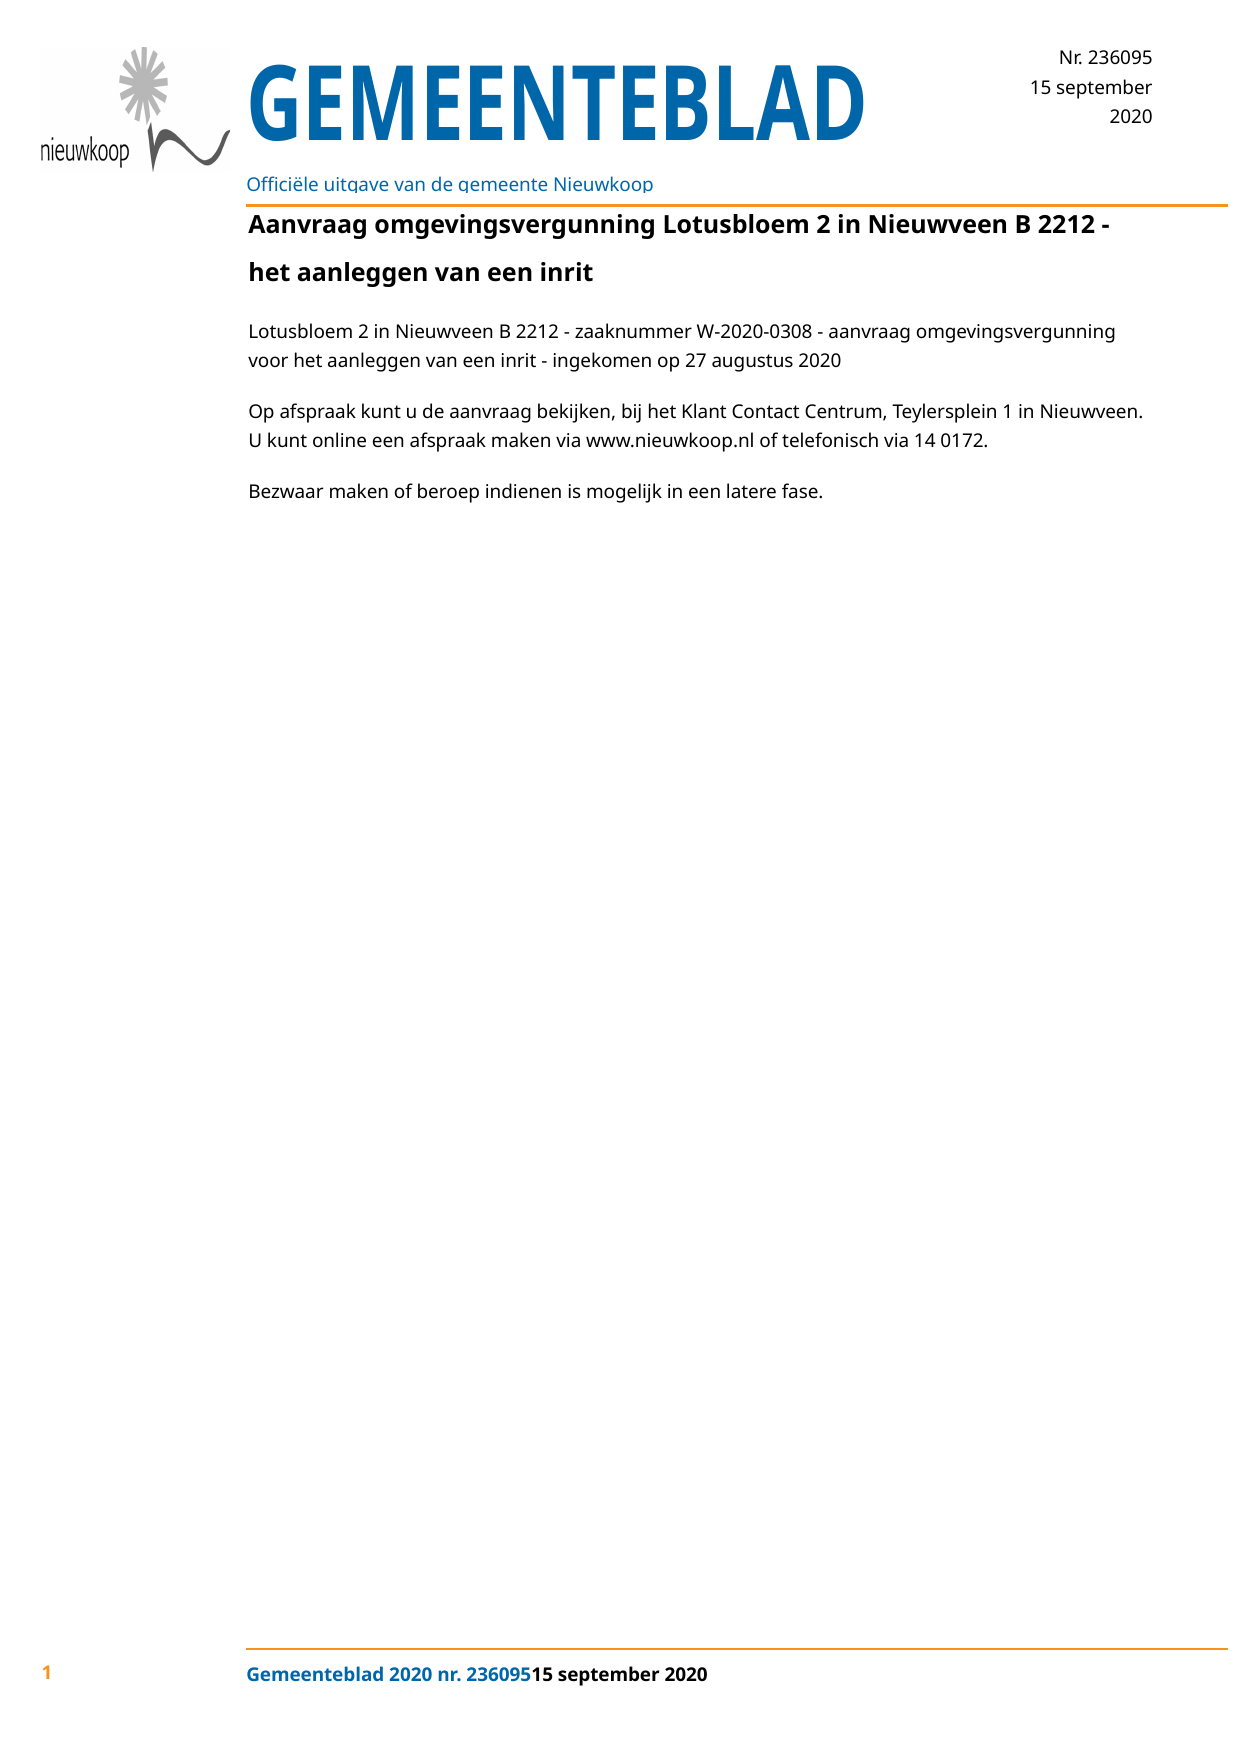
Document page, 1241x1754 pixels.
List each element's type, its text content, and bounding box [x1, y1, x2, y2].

text Aanvraag omgevingsvergunning Lotusbloem 2 in Nieuwveen B 2212 - het aanleggen van een inrit [248, 207, 1152, 288]
picture [41, 47, 231, 172]
text Bezwaar maken of beroep indienen is mogelijk in een latere fase. [248, 478, 1152, 504]
text Lotusbloem 2 in Nieuwveen B 2212 - zaaknummer W-2020-0308 - aanvraag omgevingsvergunning voor het aanleggen van een inrit - ingekomen op 27 augustus 2020 [248, 318, 1152, 373]
text Op afspraak kunt u de aanvraag bekijken, bij het Klant Contact Centrum, Teylersplein 1 in Nieuwveen. U kunt online een afspraak maken via www.nieuwkoop.nl of telefonisch via 14 0172. [248, 398, 1152, 453]
